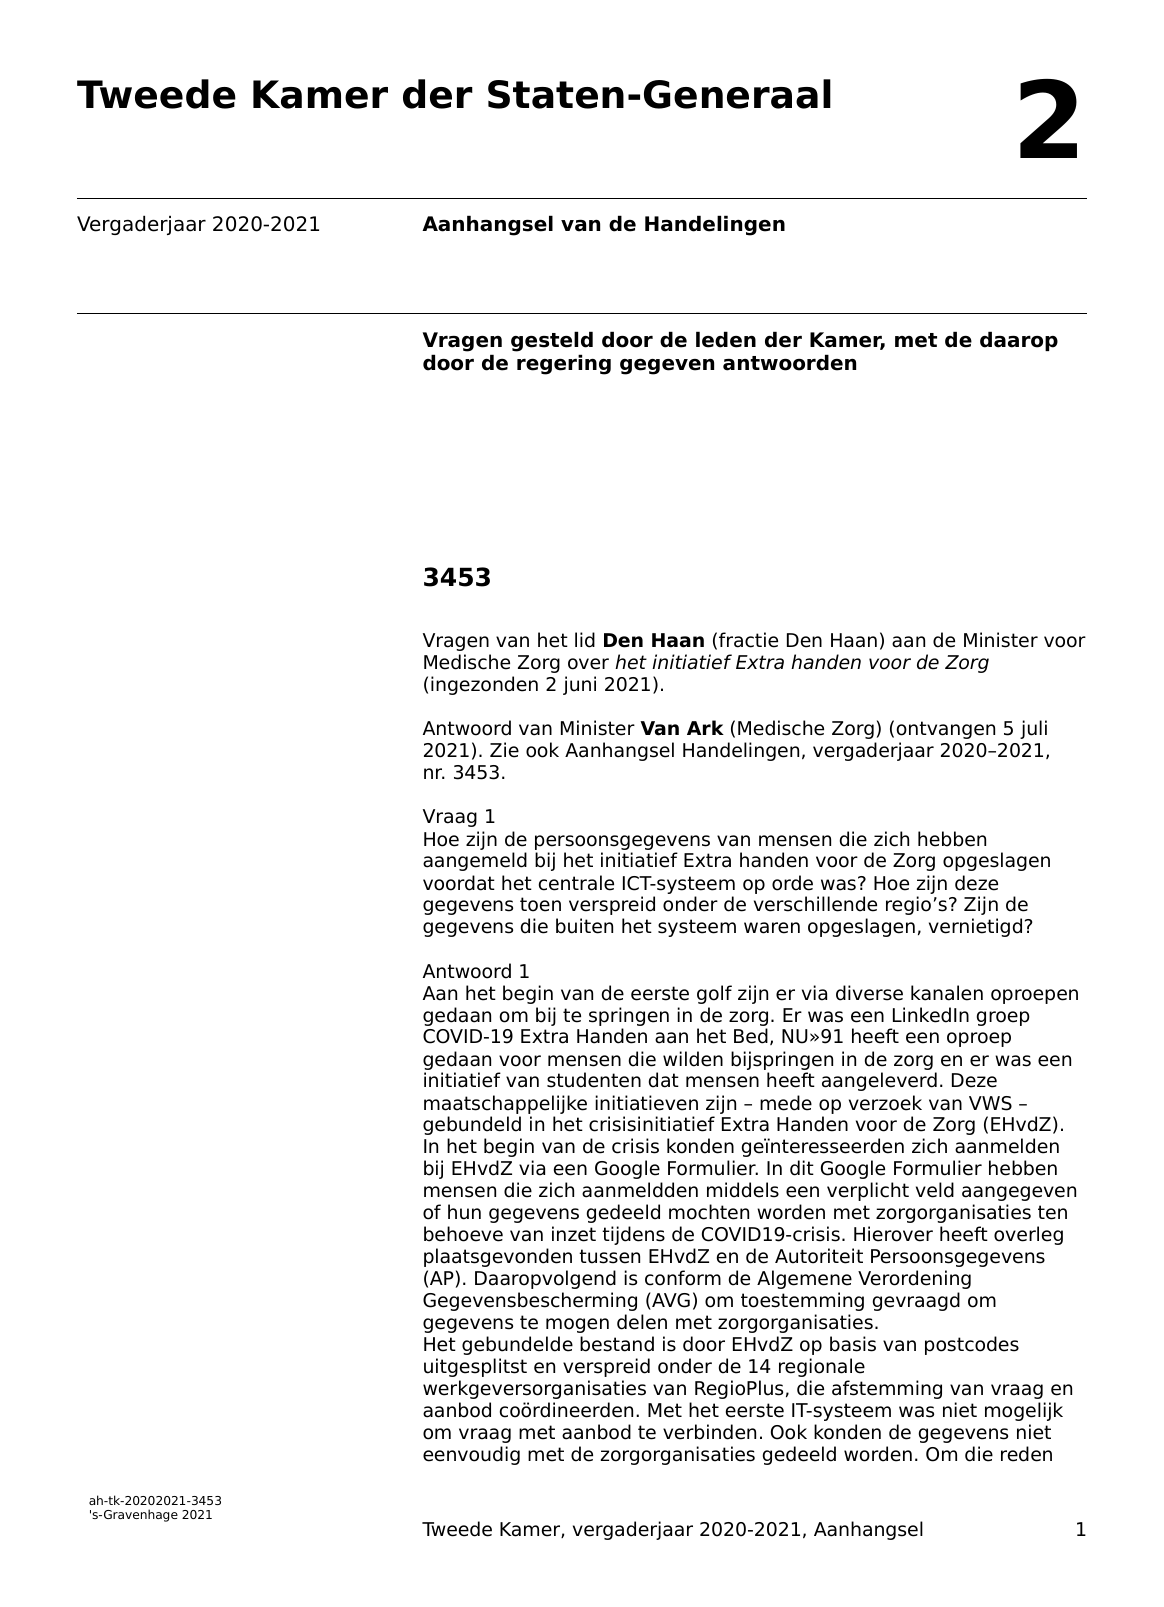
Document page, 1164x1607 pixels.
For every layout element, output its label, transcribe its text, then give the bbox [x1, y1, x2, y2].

text 's-Gravenhage 2021 [88, 1508, 323, 1522]
text Antwoord 1 [422, 961, 1087, 982]
text 3453 [422, 563, 1087, 592]
text Vragen van het lid Den Haan (fractie Den Haan) aan de Minister voor Medische Zorg over het initiatief Extra handen voor de Zorg (ingezonden 2 juni 2021). [422, 630, 1087, 696]
text ah-tk-20202021-3453 [88, 1494, 323, 1508]
text Het gebundelde bestand is door EHvdZ op basis van postcodes uitgesplitst en verspreid onder de 14 regionale werkgeversorganisaties van RegioPlus, die afstemming van vraag en aanbod coördineerden. Met het eerste IT-systeem was niet mogelijk om vraag met aanbod te verbinden. Ook konden de gegevens niet eenvoudig met de zorgorganisaties gedeeld worden. Om die reden [422, 1334, 1087, 1466]
text Hoe zijn de persoonsgegevens van mensen die zich hebben aangemeld bij het initiatief Extra handen voor de Zorg opgeslagen voordat het centrale ICT-systeem op orde was? Hoe zijn deze gegevens toen verspreid onder de verschillende regio’s? Zijn de gegevens die buiten het systeem waren opgeslagen, vernietigd? [422, 828, 1087, 938]
text Aan het begin van de eerste golf zijn er via diverse kanalen oproepen gedaan om bij te springen in de zorg. Er was een LinkedIn groep COVID-19 Extra Handen aan het Bed, NU»91 heeft een oproep gedaan voor mensen die wilden bijspringen in de zorg en er was een initiatief van studenten dat mensen heeft aangeleverd. Deze maatschappelijke initiatieven zijn – mede op verzoek van VWS – gebundeld in het crisisinitiatief Extra Handen voor de Zorg (EHvdZ). [422, 982, 1087, 1136]
table_cell Vergaderjaar 2020-2021 [77, 199, 422, 313]
table_header 2 [886, 59, 1087, 198]
table_header Tweede Kamer der Staten-Generaal [77, 59, 886, 198]
text Antwoord van Minister Van Ark (Medische Zorg) (ontvangen 5 juli 2021). Zie ook Aanhangsel Handelingen, vergaderjaar 2020–2021, nr. 3453. [422, 718, 1087, 784]
table_cell Vragen gesteld door de leden der Kamer, met de daarop door de regering gegeven antwoorden [422, 314, 1087, 375]
text Vraag 1 [422, 806, 1087, 828]
text In het begin van de crisis konden geïnteresseerden zich aanmelden bij EHvdZ via een Google Formulier. In dit Google Formulier hebben mensen die zich aanmeldden middels een verplicht veld aangegeven of hun gegevens gedeeld mochten worden met zorgorganisaties ten behoeve van inzet tijdens de COVID19-crisis. Hierover heeft overleg plaatsgevonden tussen EHvdZ en de Autoriteit Persoonsgegevens (AP). Daaropvolgend is conform de Algemene Verordening Gegevensbescherming (AVG) om toestemming gevraagd om gegevens te mogen delen met zorgorganisaties. [422, 1136, 1087, 1334]
table_cell Aanhangsel van de Handelingen [422, 199, 1087, 313]
table_cell [77, 314, 422, 375]
